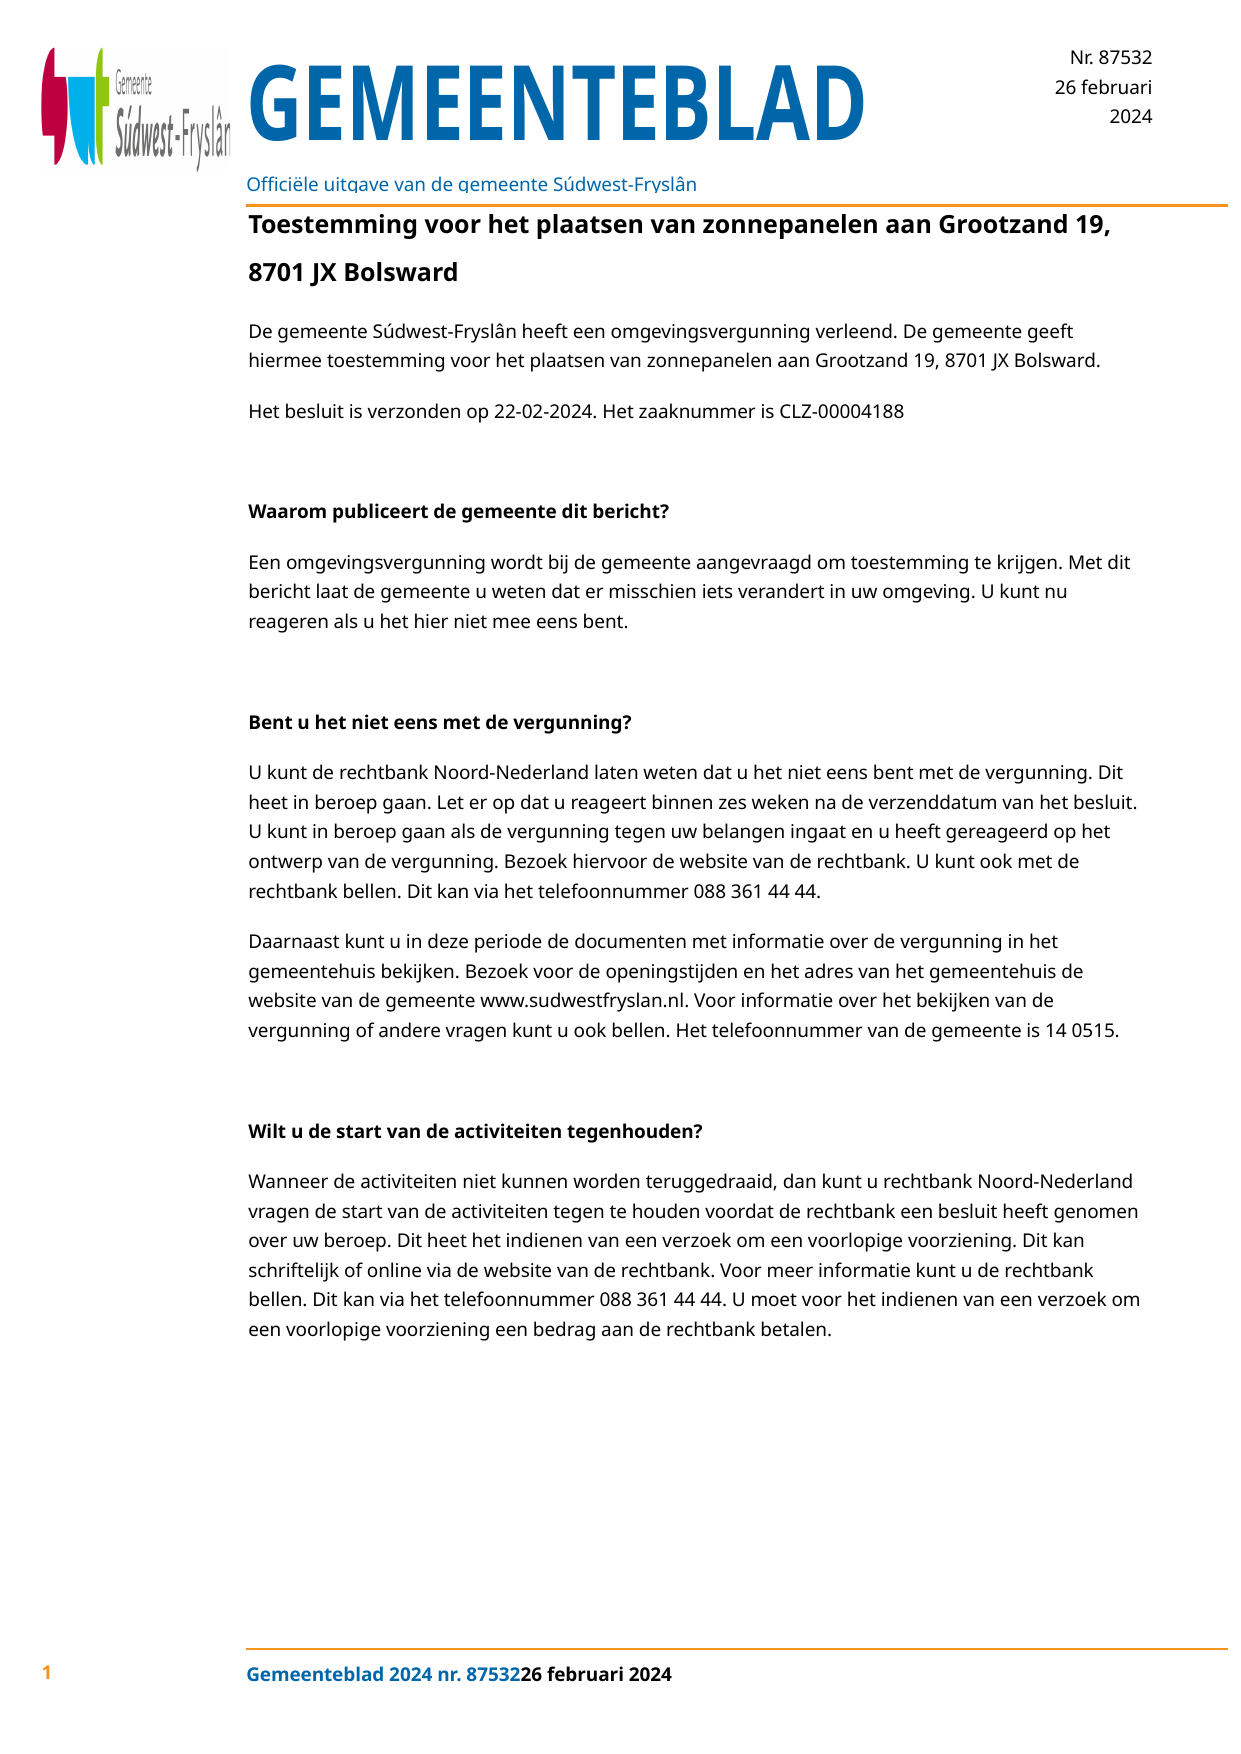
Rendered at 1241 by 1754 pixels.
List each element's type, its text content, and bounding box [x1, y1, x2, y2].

picture [41, 47, 231, 172]
text De gemeente Súdwest-Fryslân heeft een omgevingsvergunning verleend. De gemeente geeft hiermee toestemming voor het plaatsen van zonnepanelen aan Grootzand 19, 8701 JX Bolsward. [248, 318, 1152, 373]
text U kunt de rechtbank Noord-Nederland laten weten dat u het niet eens bent met de vergunning. Dit heet in beroep gaan. Let er op dat u reageert binnen zes weken na de verzenddatum van het besluit. U kunt in beroep gaan als de vergunning tegen uw belangen ingaat en u heeft gereageerd op het ontwerp van de vergunning. Bezoek hiervoor de website van de rechtbank. U kunt ook met de rechtbank bellen. Dit kan via het telefoonnummer 088 361 44 44. [248, 759, 1152, 904]
text Bent u het niet eens met de vergunning? [248, 709, 1152, 735]
text Wilt u de start van de activiteiten tegenhouden? [248, 1118, 1152, 1144]
text Toestemming voor het plaatsen van zonnepanelen aan Grootzand 19, 8701 JX Bolsward [248, 207, 1152, 288]
text Daarnaast kunt u in deze periode de documenten met informatie over de vergunning in het gemeentehuis bekijken. Bezoek voor de openingstijden en het adres van het gemeentehuis de website van de gemeente www.sudwestfryslan.nl. Voor informatie over het bekijken van de vergunning of andere vragen kunt u ook bellen. Het telefoonnummer van de gemeente is 14 0515. [248, 928, 1152, 1043]
text Een omgevingsvergunning wordt bij de gemeente aangevraagd om toestemming te krijgen. Met dit bericht laat de gemeente u weten dat er misschien iets verandert in uw omgeving. U kunt nu reageren als u het hier niet mee eens bent. [248, 549, 1152, 634]
text Het besluit is verzonden op 22-02-2024. Het zaaknummer is CLZ-00004188 [248, 398, 1152, 424]
text Waarom publiceert de gemeente dit bericht? [248, 499, 1152, 524]
text Wanneer de activiteiten niet kunnen worden teruggedraaid, dan kunt u rechtbank Noord-Nederland vragen de start van de activiteiten tegen te houden voordat de rechtbank een besluit heeft genomen over uw beroep. Dit heet het indienen van een verzoek om een voorlopige voorziening. Dit kan schriftelijk of online via de website van de rechtbank. Voor meer informatie kunt u de rechtbank bellen. Dit kan via het telefoonnummer 088 361 44 44. U moet voor het indienen van een verzoek om een voorlopige voorziening een bedrag aan de rechtbank betalen. [248, 1168, 1152, 1342]
